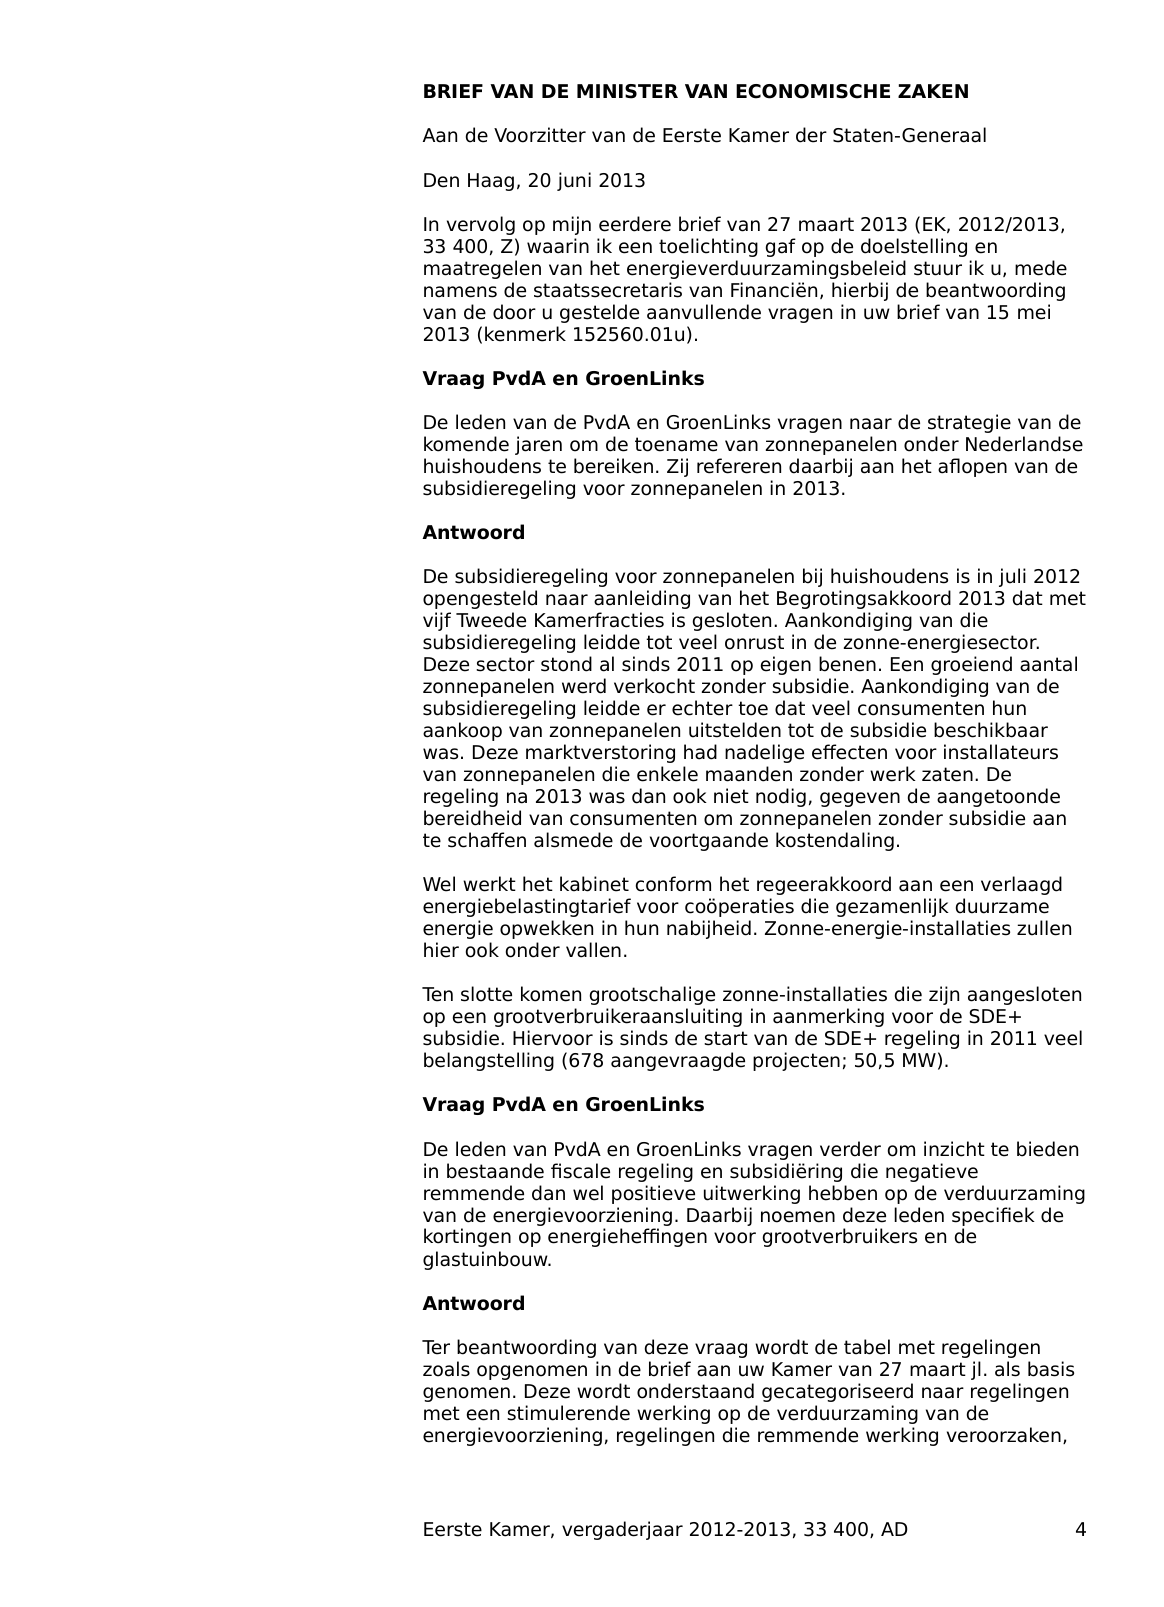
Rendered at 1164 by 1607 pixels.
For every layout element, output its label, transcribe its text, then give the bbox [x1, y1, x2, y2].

subtitle Vraag PvdA en GroenLinks [422, 368, 1087, 390]
text Ten slotte komen grootschalige zonne-installaties die zijn aangesloten op een grootverbruikeraansluiting in aanmerking voor de SDE+ subsidie. Hiervoor is sinds de start van de SDE+ regeling in 2011 veel belangstelling (678 aangevraagde projecten; 50,5 MW). [422, 984, 1087, 1072]
subtitle Antwoord [422, 1293, 1087, 1314]
subtitle Antwoord [422, 522, 1087, 544]
text De leden van de PvdA en GroenLinks vragen naar de strategie van de komende jaren om de toename van zonnepanelen onder Nederlandse huishoudens te bereiken. Zij refereren daarbij aan het aflopen van de subsidieregeling voor zonnepanelen in 2013. [422, 412, 1087, 500]
text De leden van PvdA en GroenLinks vragen verder om inzicht te bieden in bestaande fiscale regeling en subsidiëring die negatieve remmende dan wel positieve uitwerking hebben op de verduurzaming van de energievoorziening. Daarbij noemen deze leden specifiek de kortingen op energieheffingen voor grootverbruikers en de glastuinbouw. [422, 1138, 1087, 1270]
text Wel werkt het kabinet conform het regeerakkoord aan een verlaagd energiebelastingtarief voor coöperaties die gezamenlijk duurzame energie opwekken in hun nabijheid. Zonne-energie-installaties zullen hier ook onder vallen. [422, 874, 1087, 962]
text Aan de Voorzitter van de Eerste Kamer der Staten-Generaal [422, 125, 1087, 147]
text De subsidieregeling voor zonnepanelen bij huishoudens is in juli 2012 opengesteld naar aanleiding van het Begrotingsakkoord 2013 dat met vijf Tweede Kamerfracties is gesloten. Aankondiging van die subsidieregeling leidde tot veel onrust in de zonne-energiesector. Deze sector stond al sinds 2011 op eigen benen. Een groeiend aantal zonnepanelen werd verkocht zonder subsidie. Aankondiging van de subsidieregeling leidde er echter toe dat veel consumenten hun aankoop van zonnepanelen uitstelden tot de subsidie beschikbaar was. Deze marktverstoring had nadelige effecten voor installateurs van zonnepanelen die enkele maanden zonder werk zaten. De regeling na 2013 was dan ook niet nodig, gegeven de aangetoonde bereidheid van consumenten om zonnepanelen zonder subsidie aan te schaffen alsmede de voortgaande kostendaling. [422, 566, 1087, 852]
text Den Haag, 20 juni 2013 [422, 169, 1087, 192]
text Ter beantwoording van deze vraag wordt de tabel met regelingen zoals opgenomen in de brief aan uw Kamer van 27 maart jl. als basis genomen. Deze wordt onderstaand gecategoriseerd naar regelingen met een stimulerende werking op de verduurzaming van de energievoorziening, regelingen die remmende werking veroorzaken, [422, 1337, 1087, 1447]
subtitle BRIEF VAN DE MINISTER VAN ECONOMISCHE ZAKEN [422, 81, 1087, 103]
subtitle Vraag PvdA en GroenLinks [422, 1094, 1087, 1116]
text In vervolg op mijn eerdere brief van 27 maart 2013 (EK, 2012/2013, 33 400, Z) waarin ik een toelichting gaf op de doelstelling en maatregelen van het energieverduurzamingsbeleid stuur ik u, mede namens de staatssecretaris van Financiën, hierbij de beantwoording van de door u gestelde aanvullende vragen in uw brief van 15 mei 2013 (kenmerk 152560.01u). [422, 214, 1087, 346]
